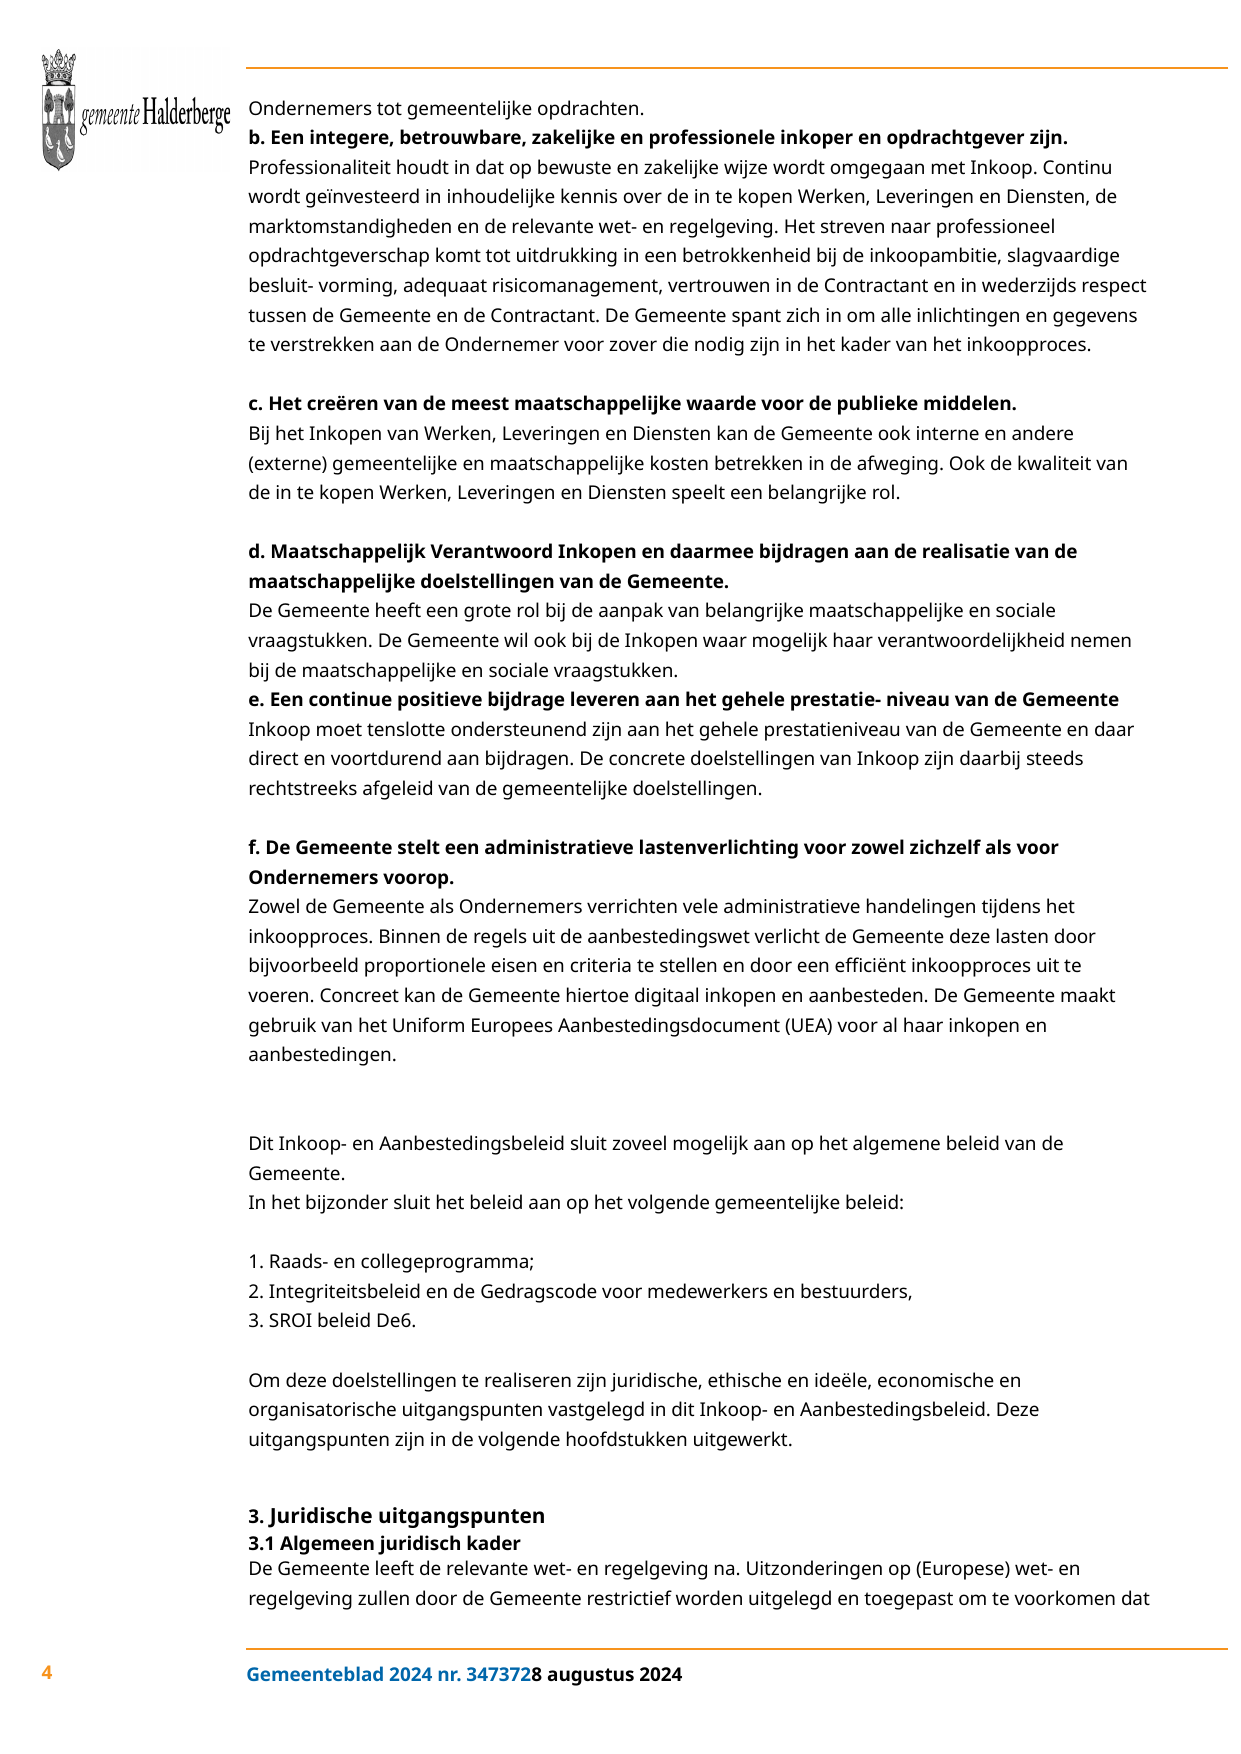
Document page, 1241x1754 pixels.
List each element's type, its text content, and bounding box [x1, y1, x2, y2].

text d. Maatschappelijk Verantwoord Inkopen en daarmee bijdragen aan de realisatie van de maatschappelijke doelstellingen van de Gemeente. [248, 538, 1152, 594]
text Bij het Inkopen van Werken, Leveringen en Diensten kan de Gemeente ook interne en andere (externe) gemeentelijke en maatschappelijke kosten betrekken in de afweging. Ook de kwaliteit van de in te kopen Werken, Leveringen en Diensten speelt een belangrijke rol. [248, 420, 1152, 505]
text 3. Juridische uitgangspunten [248, 1501, 1152, 1530]
text b. Een integere, betrouwbare, zakelijke en professionele inkoper en opdrachtgever zijn. [248, 124, 1152, 150]
text De Gemeente leeft de relevante wet- en regelgeving na. Uitzonderingen op (Europese) wet- en regelgeving zullen door de Gemeente restrictief worden uitgelegd en toegepast om te voorkomen dat [248, 1555, 1152, 1611]
text In het bijzonder sluit het beleid aan op het volgende gemeentelijke beleid: [248, 1189, 1152, 1215]
picture [41, 47, 231, 172]
text 3.1 Algemeen juridisch kader [248, 1530, 1152, 1555]
text 3. SROI beleid De6. [248, 1308, 1152, 1333]
text Ondernemers tot gemeentelijke opdrachten. [248, 95, 1152, 121]
text Zowel de Gemeente als Ondernemers verrichten vele administratieve handelingen tijdens het inkoopproces. Binnen de regels uit de aanbestedingswet verlicht de Gemeente deze lasten door bijvoorbeeld proportionele eisen en criteria te stellen en door een efficiënt inkoopproces uit te voeren. Concreet kan de Gemeente hiertoe digitaal inkopen en aanbesteden. De Gemeente maakt gebruik van het Uniform Europees Aanbestedingsdocument (UEA) voor al haar inkopen en aanbestedingen. [248, 893, 1152, 1067]
text De Gemeente heeft een grote rol bij de aanpak van belangrijke maatschappelijke en sociale vraagstukken. De Gemeente wil ook bij de Inkopen waar mogelijk haar verantwoordelijkheid nemen bij de maatschappelijke en sociale vraagstukken. [248, 598, 1152, 683]
text 2. Integriteitsbeleid en de Gedragscode voor medewerkers en bestuurders, [248, 1278, 1152, 1304]
text Om deze doelstellingen te realiseren zijn juridische, ethische en ideële, economische en organisatorische uitgangspunten vastgelegd in dit Inkoop- en Aanbestedingsbeleid. Deze uitgangspunten zijn in de volgende hoofdstukken uitgewerkt. [248, 1367, 1152, 1452]
text 1. Raads- en collegeprogramma; [248, 1248, 1152, 1274]
text c. Het creëren van de meest maatschappelijke waarde voor de publieke middelen. [248, 391, 1152, 416]
text Professionaliteit houdt in dat op bewuste en zakelijke wijze wordt omgegaan met Inkoop. Continu wordt geïnvesteerd in inhoudelijke kennis over de in te kopen Werken, Leveringen en Diensten, de marktomstandigheden en de relevante wet- en regelgeving. Het streven naar professioneel opdrachtgeverschap komt tot uitdrukking in een betrokkenheid bij de inkoopambitie, slagvaardige besluit- vorming, adequaat risicomanagement, vertrouwen in de Contractant en in wederzijds respect tussen de Gemeente en de Contractant. De Gemeente spant zich in om alle inlichtingen en gegevens te verstrekken aan de Ondernemer voor zover die nodig zijn in het kader van het inkoopproces. [248, 154, 1152, 357]
text Inkoop moet tenslotte ondersteunend zijn aan het gehele prestatieniveau van de Gemeente en daar direct en voortdurend aan bijdragen. De concrete doelstellingen van Inkoop zijn daarbij steeds rechtstreeks afgeleid van de gemeentelijke doelstellingen. [248, 716, 1152, 801]
text Dit Inkoop- en Aanbestedingsbeleid sluit zoveel mogelijk aan op het algemene beleid van de Gemeente. [248, 1130, 1152, 1186]
text e. Een continue positieve bijdrage leveren aan het gehele prestatie- niveau van de Gemeente [248, 686, 1152, 712]
text f. De Gemeente stelt een administratieve lastenverlichting voor zowel zichzelf als voor Ondernemers voorop. [248, 834, 1152, 890]
